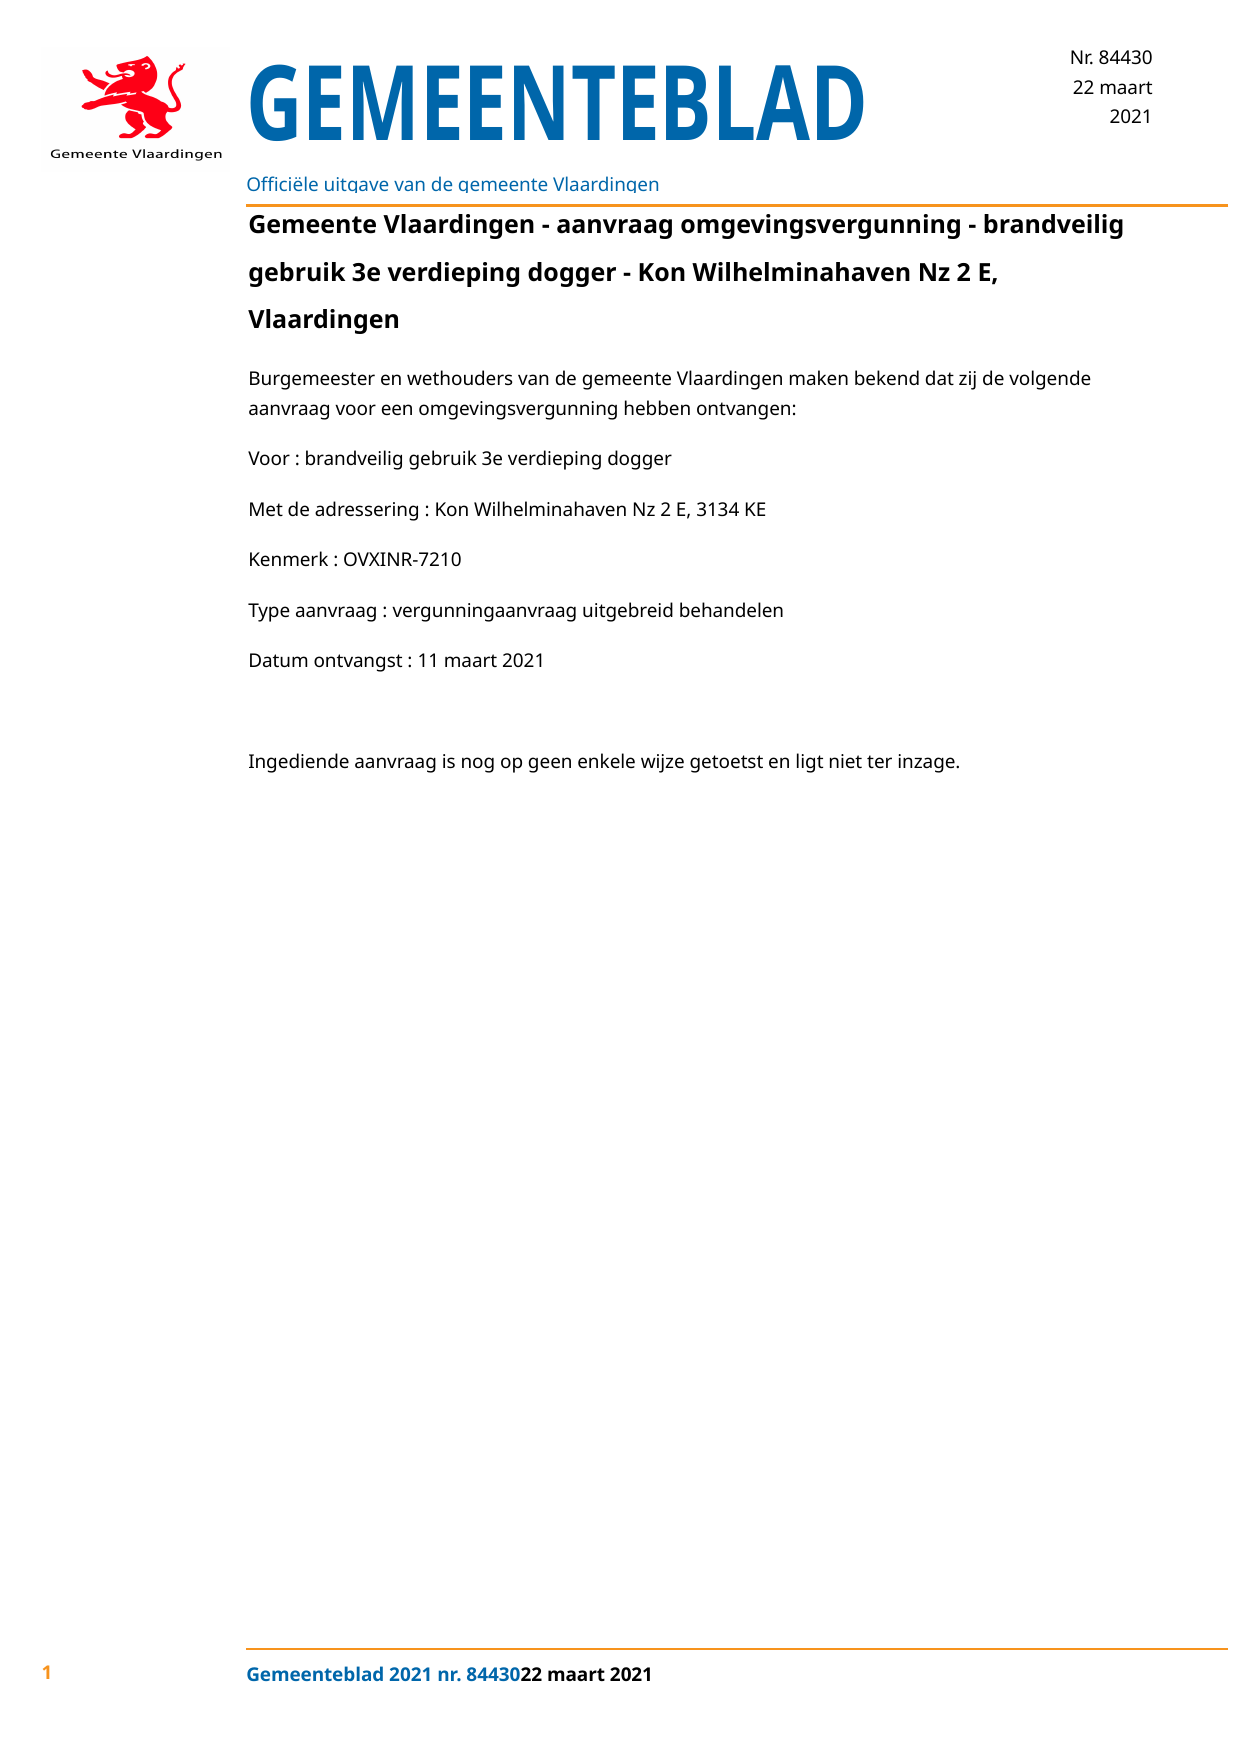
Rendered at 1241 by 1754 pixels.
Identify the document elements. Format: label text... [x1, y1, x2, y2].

picture [41, 47, 231, 172]
text Type aanvraag : vergunningaanvraag uitgebreid behandelen [248, 597, 1152, 622]
text Met de adressering : Kon Wilhelminahaven Nz 2 E, 3134 KE [248, 496, 1152, 522]
text Voor : brandveilig gebruik 3e verdieping dogger [248, 446, 1152, 471]
text Gemeente Vlaardingen - aanvraag omgevingsvergunning - brandveilig gebruik 3e verdieping dogger - Kon Wilhelminahaven Nz 2 E, Vlaardingen [248, 207, 1152, 336]
text Kenmerk : OVXINR-7210 [248, 546, 1152, 572]
text Datum ontvangst : 11 maart 2021 [248, 647, 1152, 673]
text Burgemeester en wethouders van de gemeente Vlaardingen maken bekend dat zij de volgende aanvraag voor een omgevingsvergunning hebben ontvangen: [248, 366, 1152, 421]
text Ingediende aanvraag is nog op geen enkele wijze getoetst en ligt niet ter inzage. [248, 748, 1152, 774]
